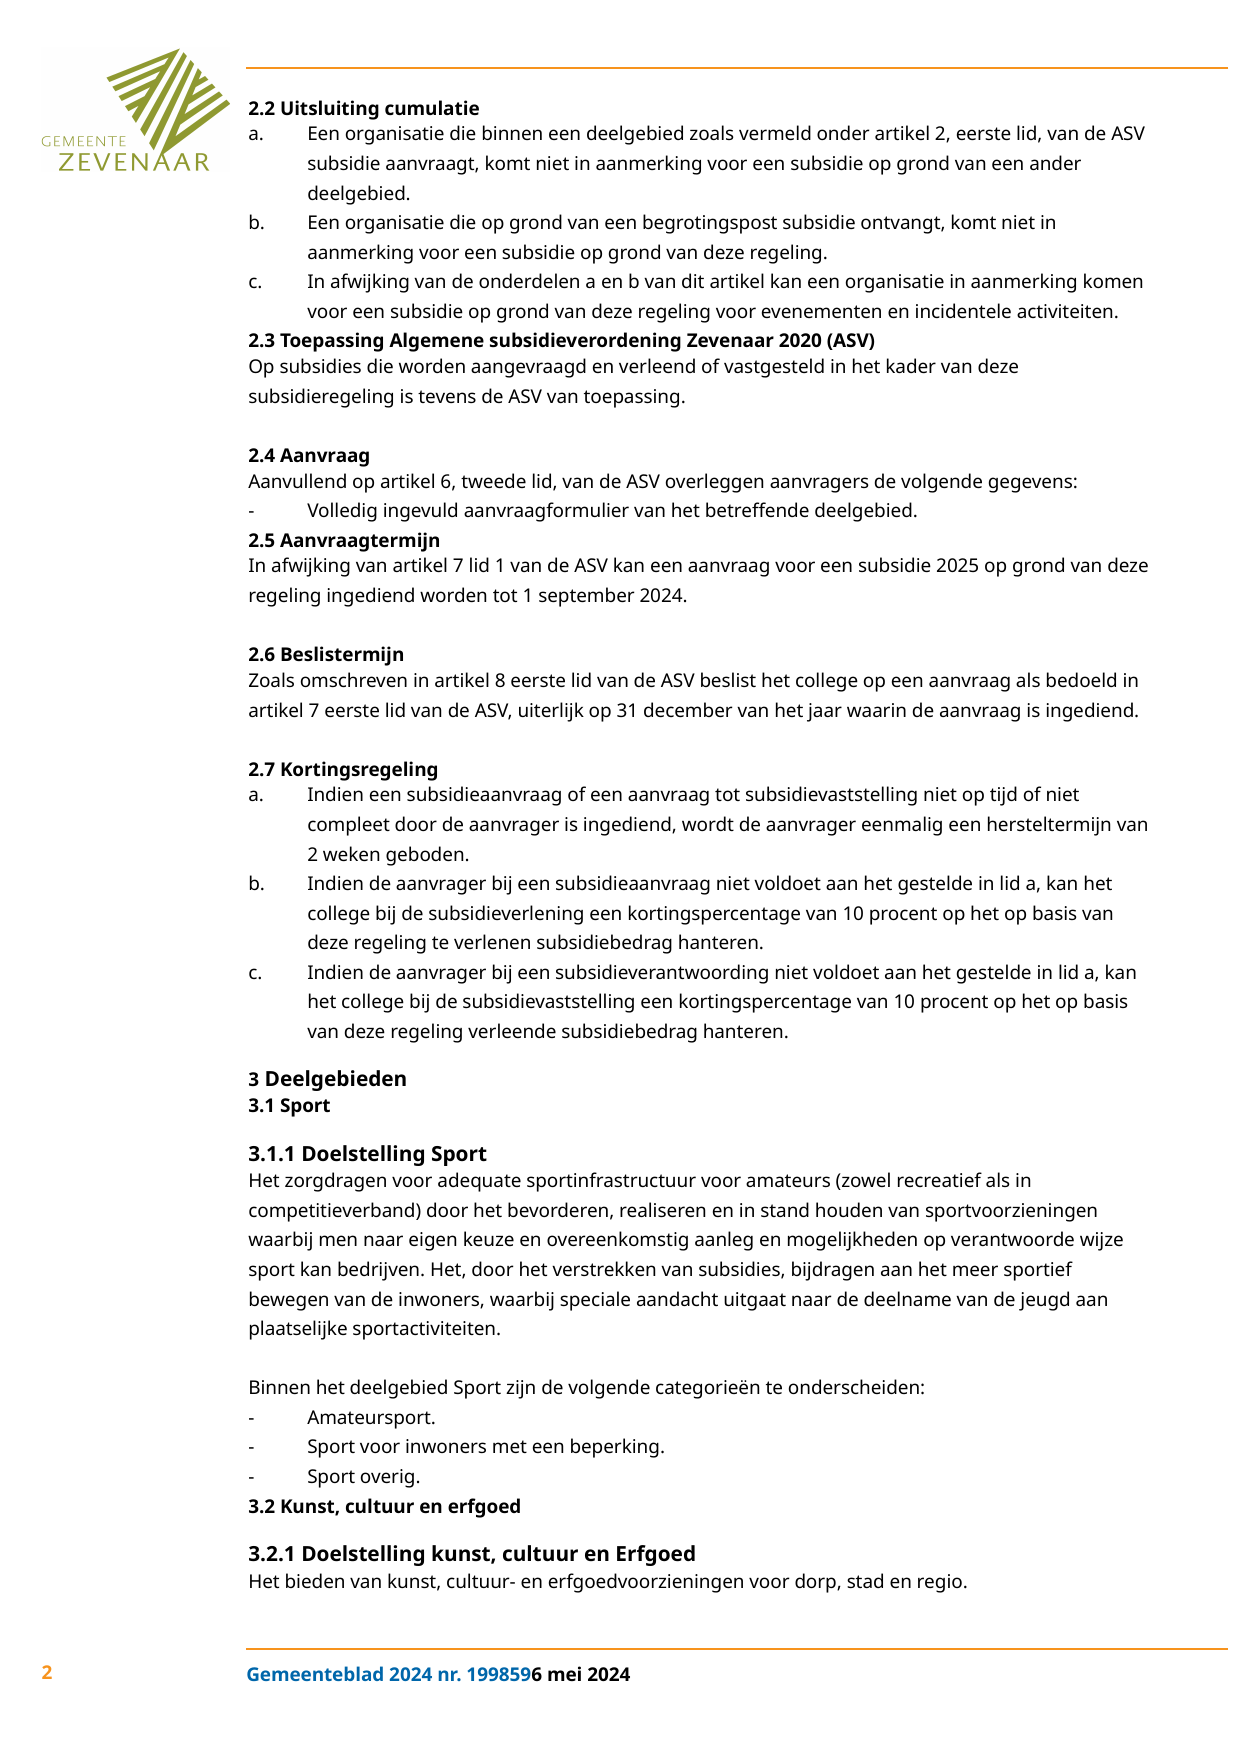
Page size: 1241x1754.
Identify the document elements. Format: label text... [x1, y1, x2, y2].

text In afwijking van artikel 7 lid 1 van de ASV kan een aanvraag voor een subsidie 2025 op grond van deze regeling ingediend worden tot 1 september 2024. [248, 553, 1152, 608]
list Amateursport. [248, 1404, 1152, 1430]
text 3.2.1 Doelstelling kunst, cultuur en Erfgoed [248, 1539, 1152, 1568]
text 2.2 Uitsluiting cumulatie [248, 95, 1152, 121]
text 2.7 Kortingsregeling [248, 756, 1152, 782]
text Het bieden van kunst, cultuur- en erfgoedvoorzieningen voor dorp, stad en regio. [248, 1568, 1152, 1593]
list Sport overig. [248, 1463, 1152, 1489]
text 3.1.1 Doelstelling Sport [248, 1139, 1152, 1167]
text Binnen het deelgebied Sport zijn de volgende categorieën te onderscheiden: [248, 1374, 1152, 1400]
text Aanvullend op artikel 6, tweede lid, van de ASV overleggen aanvragers de volgende gegevens: [248, 468, 1152, 493]
text Het zorgdragen voor adequate sportinfrastructuur voor amateurs (zowel recreatief als in competitieverband) door het bevorderen, realiseren en in stand houden van sportvoorzieningen waarbij men naar eigen keuze en overeenkomstig aanleg en mogelijkheden op verantwoorde wijze sport kan bedrijven. Het, door het verstrekken van subsidies, bijdragen aan het meer sportief bewegen van de inwoners, waarbij speciale aandacht uitgaat naar de deelname van de jeugd aan plaatselijke sportactiviteiten. [248, 1167, 1152, 1341]
list Volledig ingevuld aanvraagformulier van het betreffende deelgebied. [248, 497, 1152, 523]
text 3 Deelgebieden [248, 1064, 1152, 1092]
picture [41, 47, 231, 172]
list Een organisatie die op grond van een begrotingspost subsidie ontvangt, komt niet in aanmerking voor een subsidie op grond van deze regeling. [248, 209, 1152, 264]
list Indien de aanvrager bij een subsidieaanvraag niet voldoet aan het gestelde in lid a, kan het college bij de subsidieverlening een kortingspercentage van 10 procent op het op basis van deze regeling te verlenen subsidiebedrag hanteren. [248, 870, 1152, 955]
text Zoals omschreven in artikel 8 eerste lid van de ASV beslist het college op een aanvraag als bedoeld in artikel 7 eerste lid van de ASV, uiterlijk op 31 december van het jaar waarin de aanvraag is ingediend. [248, 667, 1152, 722]
list Indien een subsidieaanvraag of een aanvraag tot subsidievaststelling niet op tijd of niet compleet door de aanvrager is ingediend, wordt de aanvrager eenmalig een hersteltermijn van 2 weken geboden. [248, 782, 1152, 867]
text 2.6 Beslistermijn [248, 641, 1152, 667]
text 3.1 Sport [248, 1092, 1152, 1118]
list In afwijking van de onderdelen a en b van dit artikel kan een organisatie in aanmerking komen voor een subsidie op grond van deze regeling voor evenementen en incidentele activiteiten. [248, 268, 1152, 324]
text 3.2 Kunst, cultuur en erfgoed [248, 1493, 1152, 1518]
text 2.5 Aanvraagtermijn [248, 527, 1152, 553]
list Sport voor inwoners met een beperking. [248, 1434, 1152, 1459]
text 2.4 Aanvraag [248, 442, 1152, 468]
text Op subsidies die worden aangevraagd en verleend of vastgesteld in het kader van deze subsidieregeling is tevens de ASV van toepassing. [248, 353, 1152, 409]
list Indien de aanvrager bij een subsidieverantwoording niet voldoet aan het gestelde in lid a, kan het college bij de subsidievaststelling een kortingspercentage van 10 procent op het op basis van deze regeling verleende subsidiebedrag hanteren. [248, 959, 1152, 1044]
list Een organisatie die binnen een deelgebied zoals vermeld onder artikel 2, eerste lid, van de ASV subsidie aanvraagt, komt niet in aanmerking voor een subsidie op grond van een ander deelgebied. [248, 121, 1152, 205]
text 2.3 Toepassing Algemene subsidieverordening Zevenaar 2020 (ASV) [248, 328, 1152, 353]
